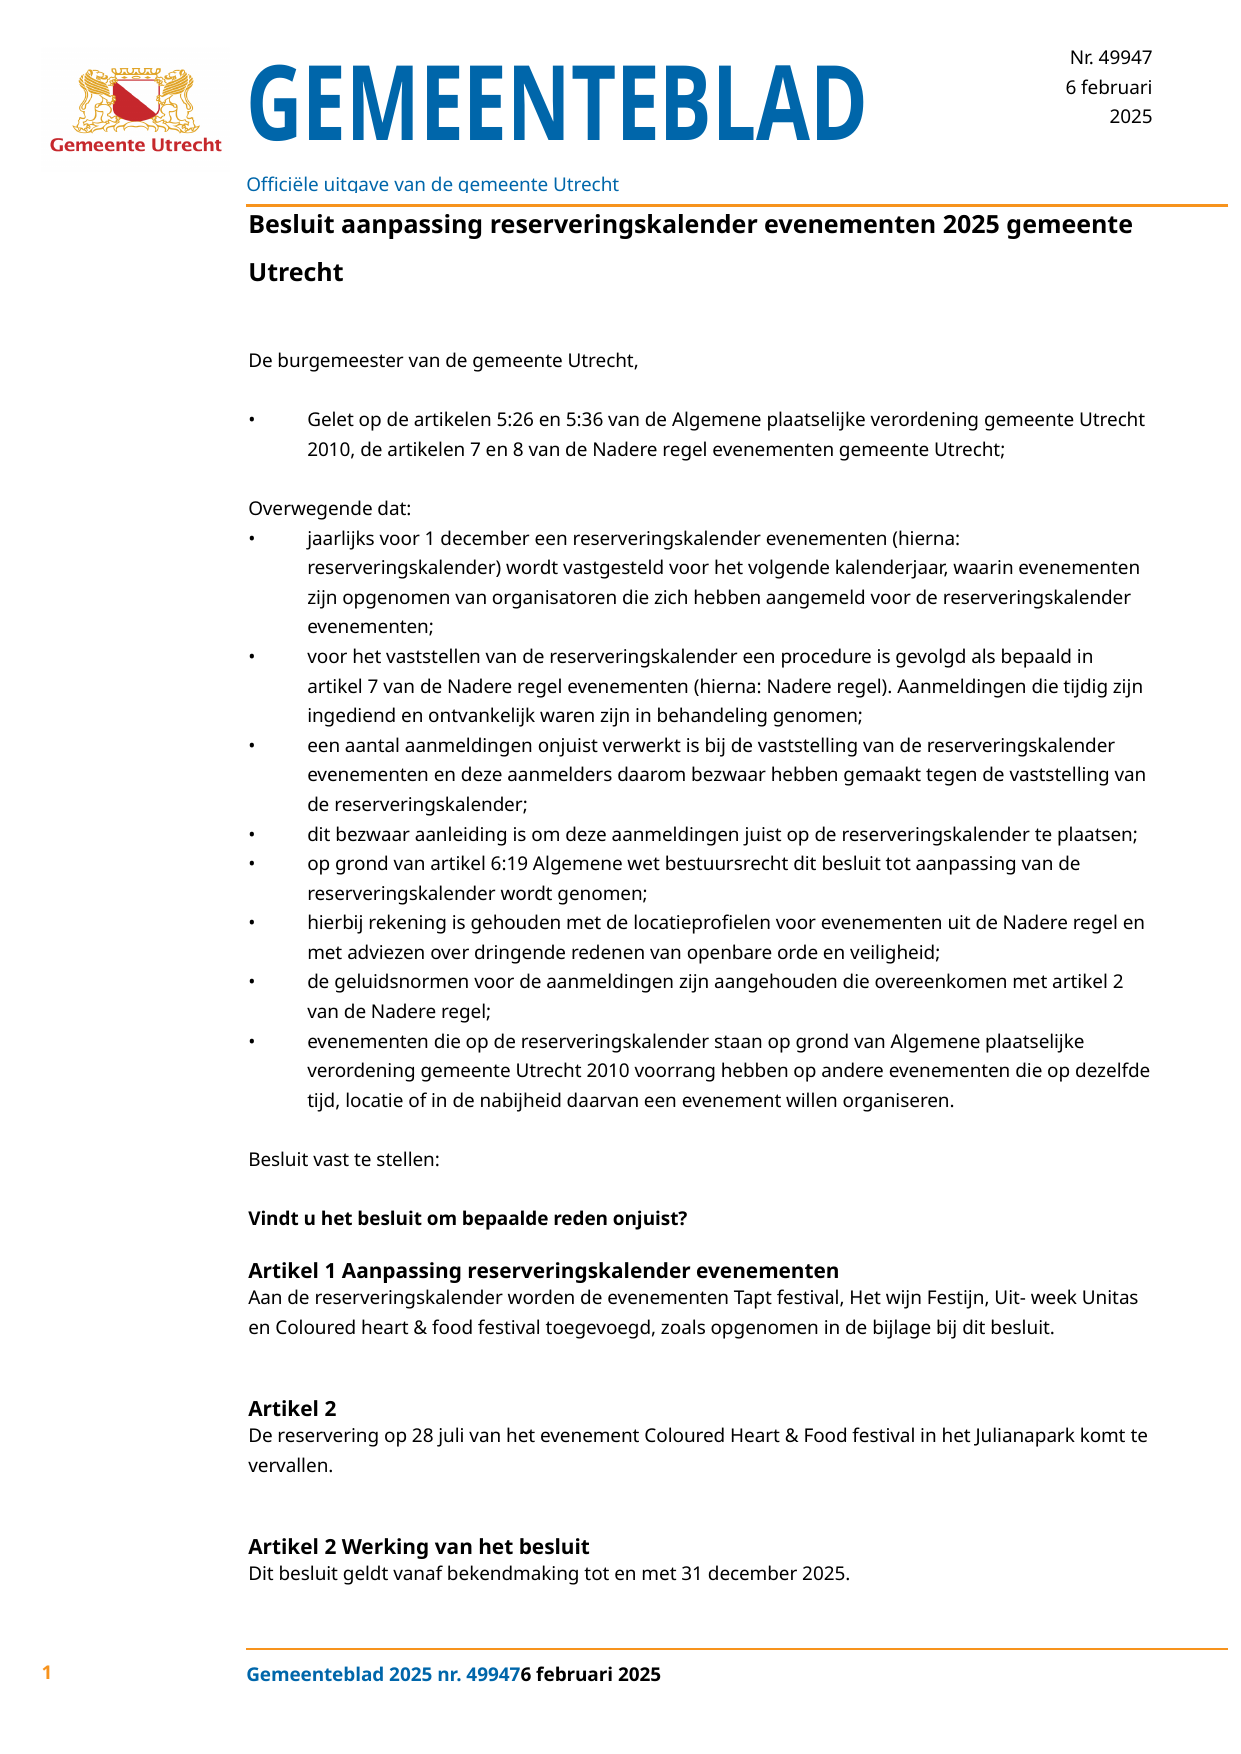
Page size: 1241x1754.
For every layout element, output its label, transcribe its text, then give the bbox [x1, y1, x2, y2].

list de geluidsnormen voor de aanmeldingen zijn aangehouden die overeenkomen met artikel 2 van de Nadere regel; [248, 969, 1152, 1024]
list evenementen die op de reserveringskalender staan op grond van Algemene plaatselijke verordening gemeente Utrecht 2010 voorrang hebben op andere evenementen die op dezelfde tijd, locatie of in de nabijheid daarvan een evenement willen organiseren. [248, 1028, 1152, 1113]
text De burgemeester van de gemeente Utrecht, [248, 347, 1152, 373]
text Dit besluit geldt vanaf bekendmaking tot en met 31 december 2025. [248, 1560, 1152, 1586]
text De reservering op 28 juli van het evenement Coloured Heart & Food festival in het Julianapark komt te vervallen. [248, 1422, 1152, 1478]
list op grond van artikel 6:19 Algemene wet bestuursrecht dit besluit tot aanpassing van de reserveringskalender wordt genomen; [248, 850, 1152, 906]
list jaarlijks voor 1 december een reserveringskalender evenementen (hierna: reserveringskalender) wordt vastgesteld voor het volgende kalenderjaar, waarin evenementen zijn opgenomen van organisatoren die zich hebben aangemeld voor de reserveringskalender evenementen; [248, 525, 1152, 639]
text Overwegende dat: [248, 495, 1152, 521]
text Artikel 2 Werking van het besluit [248, 1532, 1152, 1560]
picture [41, 47, 231, 172]
list dit bezwaar aanleiding is om deze aanmeldingen juist op de reserveringskalender te plaatsen; [248, 821, 1152, 847]
text Aan de reserveringskalender worden de evenementen Tapt festival, Het wijn Festijn, Uit- week Unitas en Coloured heart & food festival toegevoegd, zoals opgenomen in de bijlage bij dit besluit. [248, 1284, 1152, 1339]
text Besluit aanpassing reserveringskalender evenementen 2025 gemeente Utrecht [248, 207, 1152, 288]
list een aantal aanmeldingen onjuist verwerkt is bij de vaststelling van de reserveringskalender evenementen en deze aanmelders daarom bezwaar hebben gemaakt tegen de vaststelling van de reserveringskalender; [248, 732, 1152, 817]
list hierbij rekening is gehouden met de locatieprofielen voor evenementen uit de Nadere regel en met adviezen over dringende redenen van openbare orde en veiligheid; [248, 909, 1152, 965]
list voor het vaststellen van de reserveringskalender een procedure is gevolgd als bepaald in artikel 7 van de Nadere regel evenementen (hierna: Nadere regel). Aanmeldingen die tijdig zijn ingediend en ontvankelijk waren zijn in behandeling genomen; [248, 643, 1152, 728]
list Gelet op de artikelen 5:26 en 5:36 van de Algemene plaatselijke verordening gemeente Utrecht 2010, de artikelen 7 en 8 van de Nadere regel evenementen gemeente Utrecht; [248, 407, 1152, 462]
text Artikel 1 Aanpassing reserveringskalender evenementen [248, 1256, 1152, 1284]
text Vindt u het besluit om bepaalde reden onjuist? [248, 1205, 1152, 1231]
text Artikel 2 [248, 1394, 1152, 1422]
text Besluit vast te stellen: [248, 1146, 1152, 1172]
